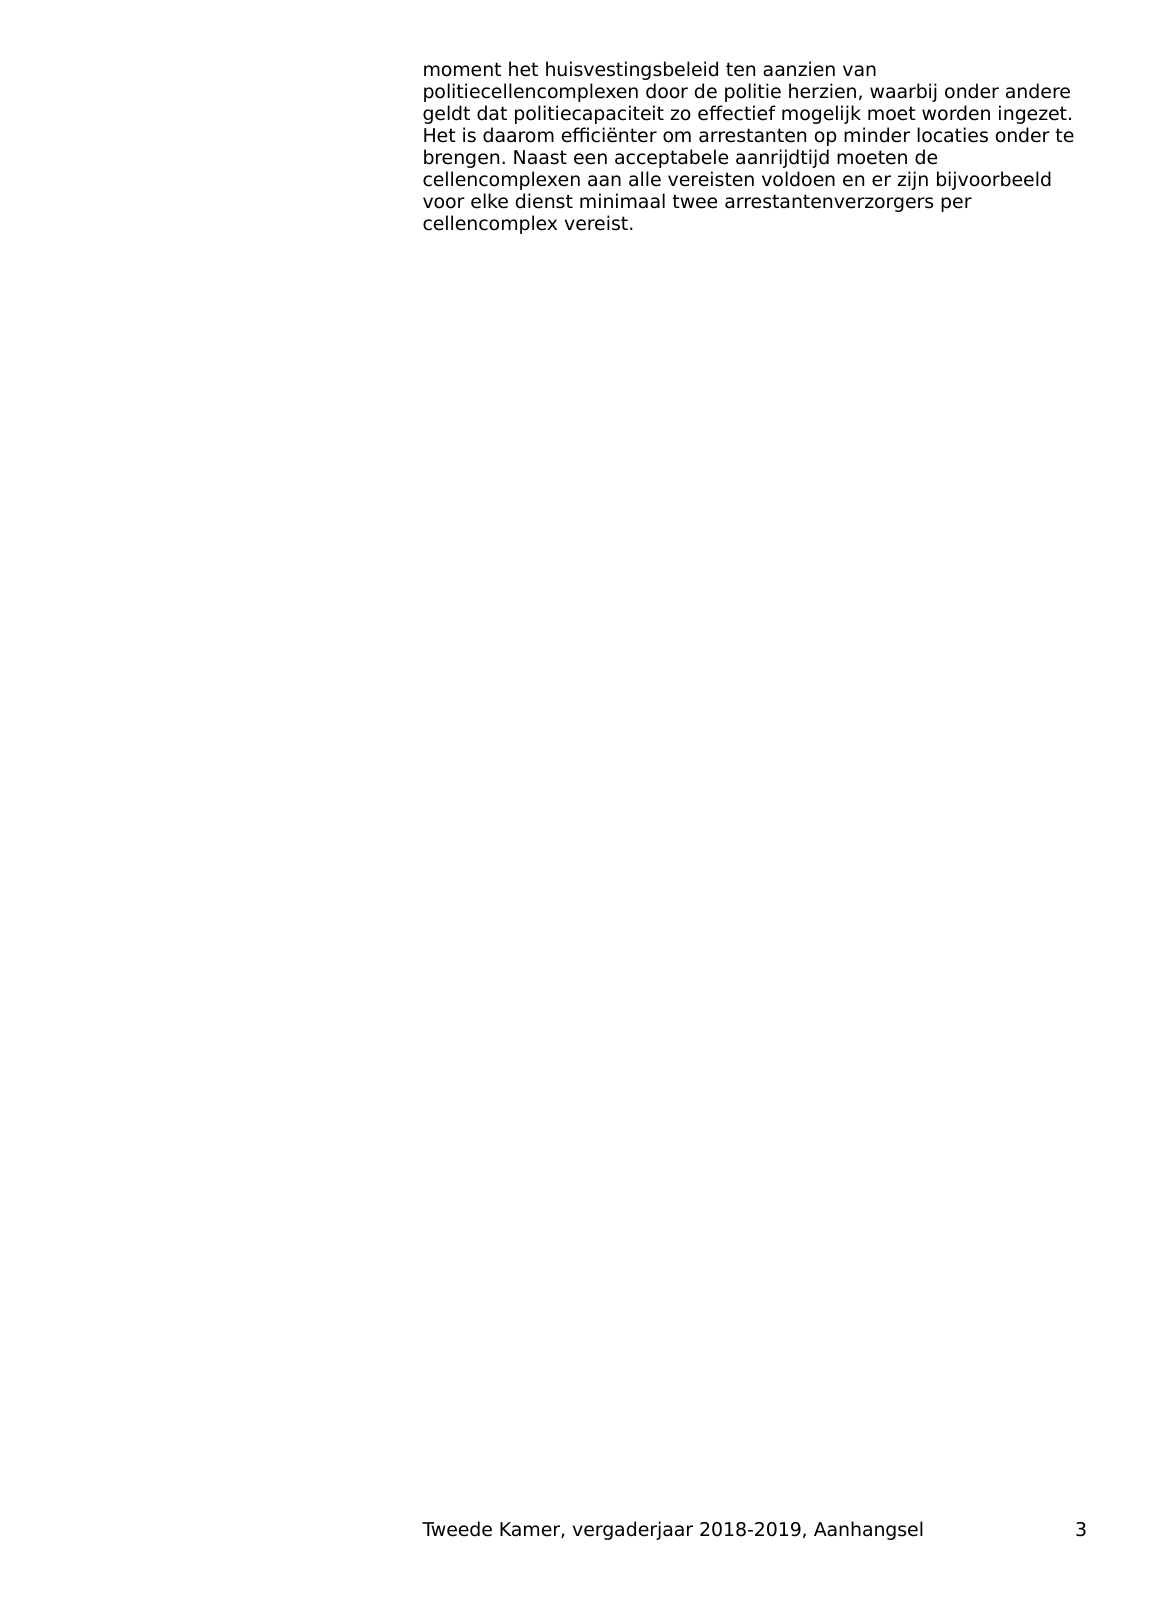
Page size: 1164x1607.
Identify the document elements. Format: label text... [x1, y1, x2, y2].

text moment het huisvestingsbeleid ten aanzien van politiecellencomplexen door de politie herzien, waarbij onder andere geldt dat politiecapaciteit zo effectief mogelijk moet worden ingezet. Het is daarom efficiënter om arrestanten op minder locaties onder te brengen. Naast een acceptabele aanrijdtijd moeten de cellencomplexen aan alle vereisten voldoen en er zijn bijvoorbeeld voor elke dienst minimaal twee arrestantenverzorgers per cellencomplex vereist. [422, 59, 1087, 235]
